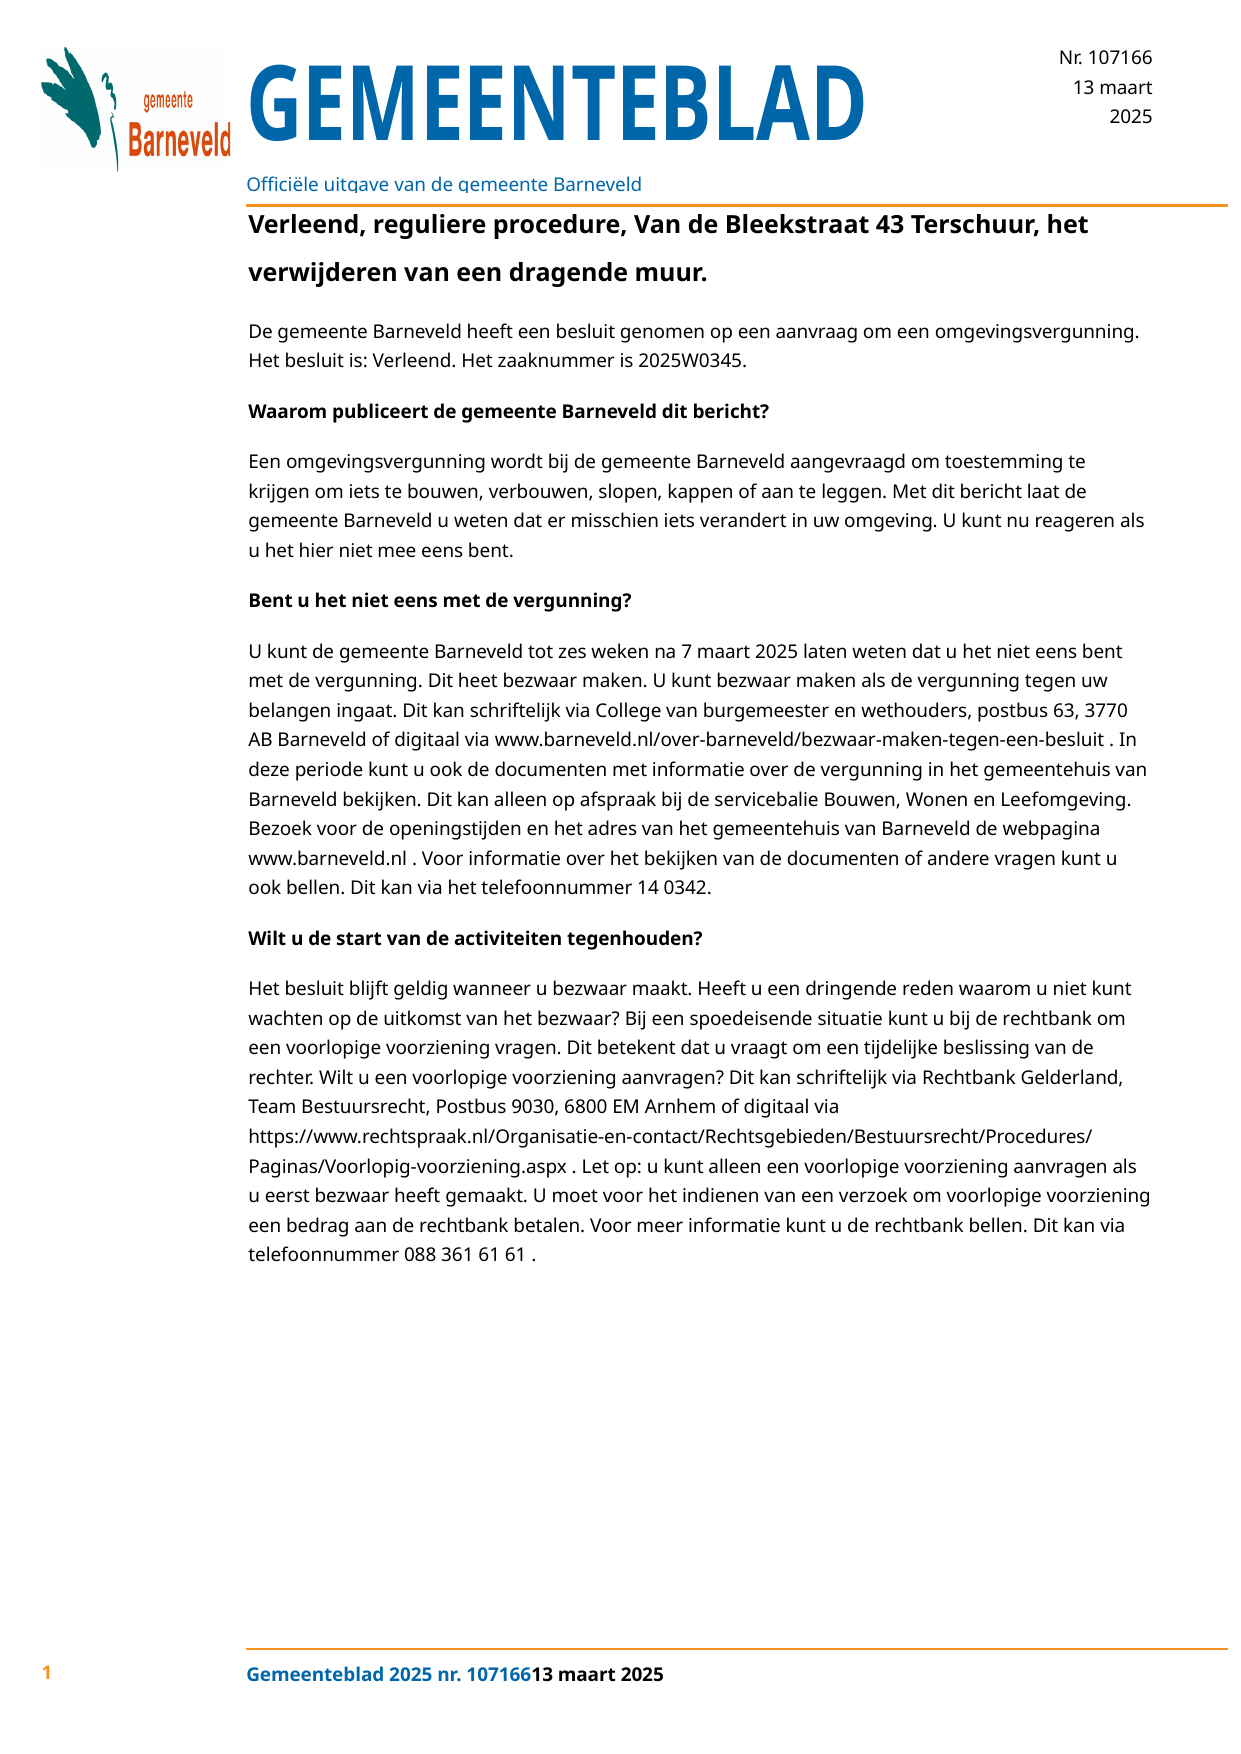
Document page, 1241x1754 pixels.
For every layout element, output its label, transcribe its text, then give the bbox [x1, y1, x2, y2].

text Wilt u de start van de activiteiten tegenhouden? [248, 925, 1152, 951]
text U kunt de gemeente Barneveld tot zes weken na 7 maart 2025 laten weten dat u het niet eens bent met de vergunning. Dit heet bezwaar maken. U kunt bezwaar maken als de vergunning tegen uw belangen ingaat. Dit kan schriftelijk via College van burgemeester en wethouders, postbus 63, 3770 AB Barneveld of digitaal via www.barneveld.nl/over-barneveld/bezwaar-maken-tegen-een-besluit . In deze periode kunt u ook de documenten met informatie over de vergunning in het gemeentehuis van Barneveld bekijken. Dit kan alleen op afspraak bij de servicebalie Bouwen, Wonen en Leefomgeving. Bezoek voor de openingstijden en het adres van het gemeentehuis van Barneveld de webpagina www.barneveld.nl . Voor informatie over het bekijken van de documenten of andere vragen kunt u ook bellen. Dit kan via het telefoonnummer 14 0342. [248, 638, 1152, 900]
text Bent u het niet eens met de vergunning? [248, 587, 1152, 613]
text Verleend, reguliere procedure, Van de Bleekstraat 43 Terschuur, het verwijderen van een dragende muur. [248, 207, 1152, 288]
text Een omgevingsvergunning wordt bij de gemeente Barneveld aangevraagd om toestemming te krijgen om iets te bouwen, verbouwen, slopen, kappen of aan te leggen. Met dit bericht laat de gemeente Barneveld u weten dat er misschien iets verandert in uw omgeving. U kunt nu reageren als u het hier niet mee eens bent. [248, 448, 1152, 563]
picture [41, 47, 231, 172]
text Het besluit blijft geldig wanneer u bezwaar maakt. Heeft u een dringende reden waarom u niet kunt wachten op de uitkomst van het bezwaar? Bij een spoedeisende situatie kunt u bij de rechtbank om een voorlopige voorziening vragen. Dit betekent dat u vraagt om een tijdelijke beslissing van de rechter. Wilt u een voorlopige voorziening aanvragen? Dit kan schriftelijk via Rechtbank Gelderland, Team Bestuursrecht, Postbus 9030, 6800 EM Arnhem of digitaal via https://www.rechtspraak.nl/Organisatie-en-contact/Rechtsgebieden/Bestuursrecht/Procedures/Paginas/Voorlopig-voorziening.aspx . Let op: u kunt alleen een voorlopige voorziening aanvragen als u eerst bezwaar heeft gemaakt. U moet voor het indienen van een verzoek om voorlopige voorziening een bedrag aan de rechtbank betalen. Voor meer informatie kunt u de rechtbank bellen. Dit kan via telefoonnummer 088 361 61 61 . [248, 975, 1152, 1267]
text Waarom publiceert de gemeente Barneveld dit bericht? [248, 398, 1152, 424]
text De gemeente Barneveld heeft een besluit genomen op een aanvraag om een omgevingsvergunning. Het besluit is: Verleend. Het zaaknummer is 2025W0345. [248, 318, 1152, 373]
